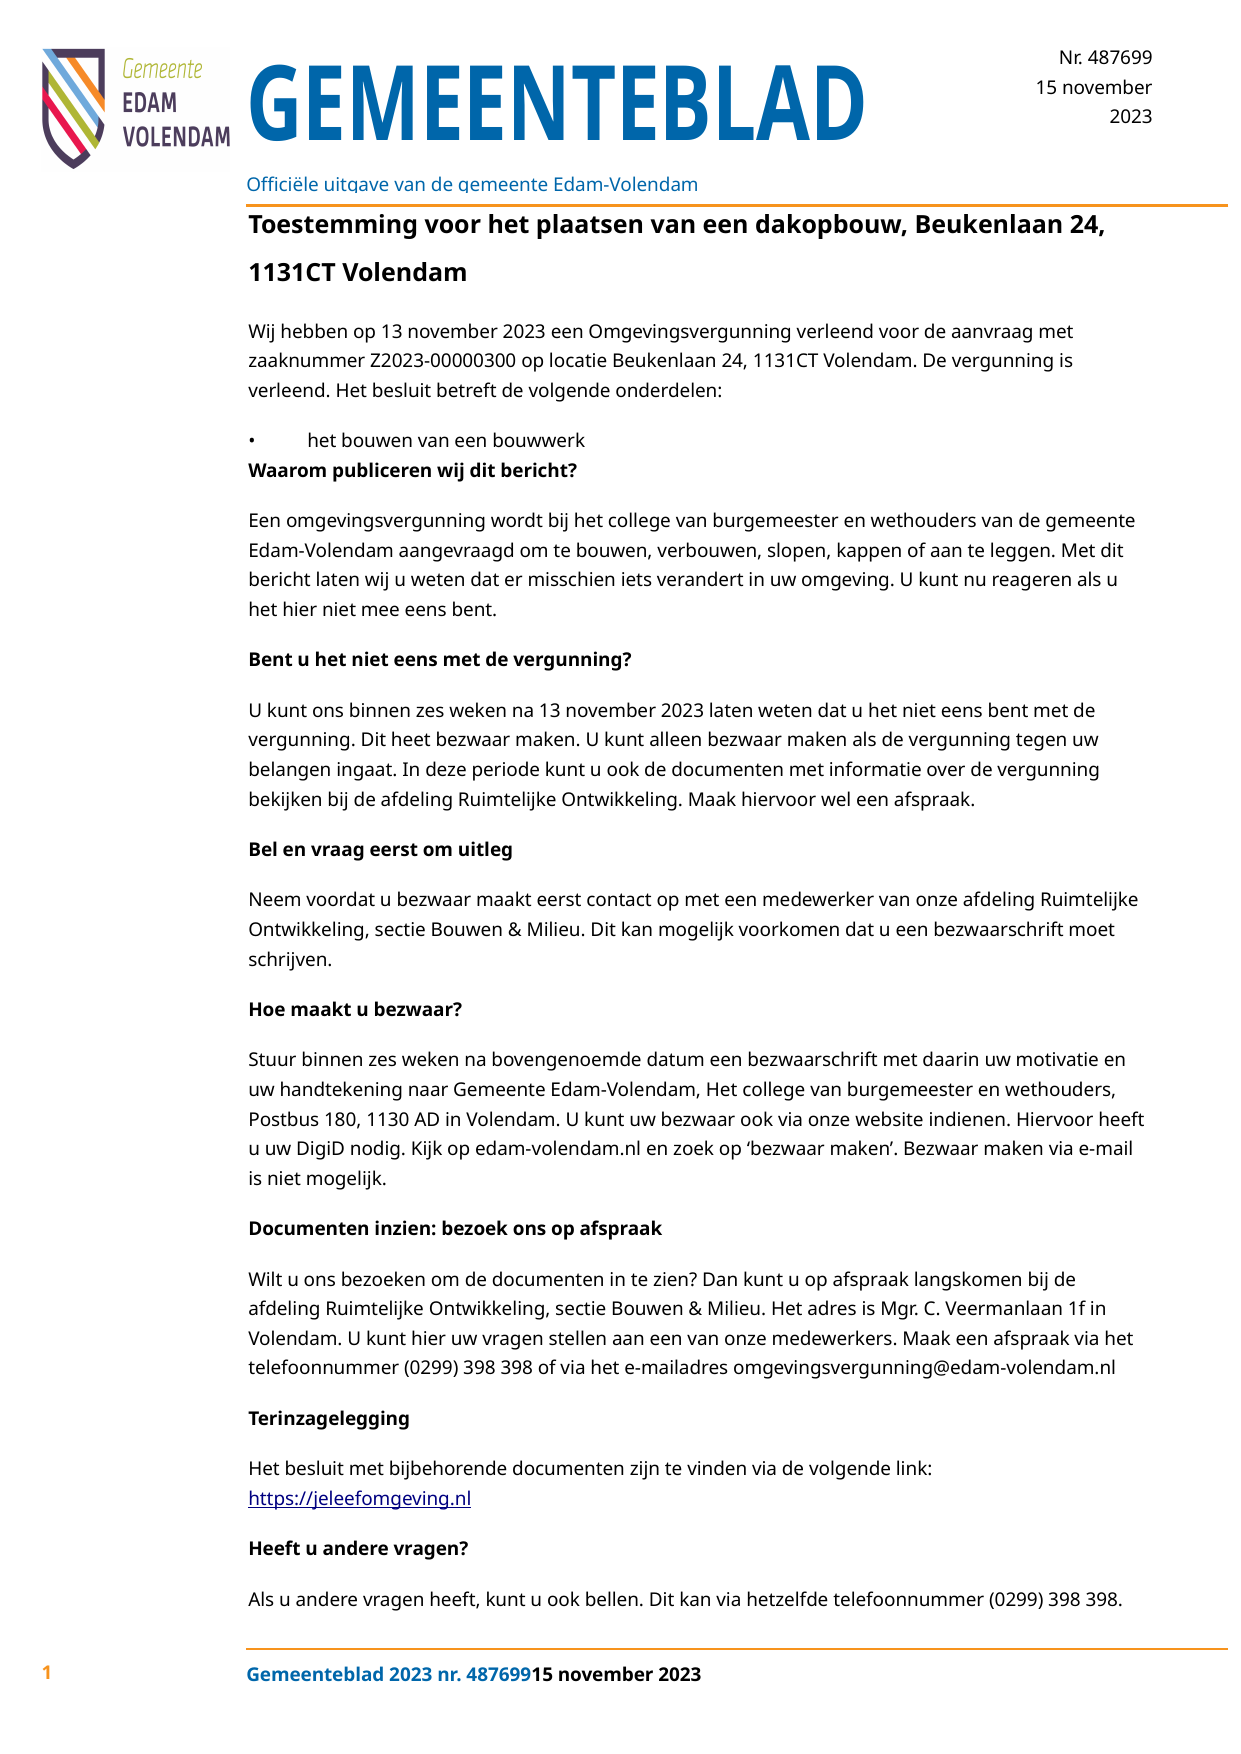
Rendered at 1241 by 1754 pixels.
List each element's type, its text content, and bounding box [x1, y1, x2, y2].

text Het besluit met bijbehorende documenten zijn te vinden via de volgende link: https://jeleefomgeving.nl [248, 1455, 1152, 1511]
picture [41, 47, 231, 172]
text Toestemming voor het plaatsen van een dakopbouw, Beukenlaan 24, 1131CT Volendam [248, 207, 1152, 288]
text Wilt u ons bezoeken om de documenten in te zien? Dan kunt u op afspraak langskomen bij de afdeling Ruimtelijke Ontwikkeling, sectie Bouwen & Milieu. Het adres is Mgr. C. Veermanlaan 1f in Volendam. U kunt hier uw vragen stellen aan een van onze medewerkers. Maak een afspraak via het telefoonnummer (0299) 398 398 of via het e-mailadres omgevingsvergunning@edam-volendam.nl [248, 1266, 1152, 1380]
text Hoe maakt u bezwaar? [248, 996, 1152, 1022]
text Bel en vraag eerst om uitleg [248, 836, 1152, 862]
text Waarom publiceren wij dit bericht? [248, 457, 1152, 483]
text Heeft u andere vragen? [248, 1535, 1152, 1561]
text Neem voordat u bezwaar maakt eerst contact op met een medewerker van onze afdeling Ruimtelijke Ontwikkeling, sectie Bouwen & Milieu. Dit kan mogelijk voorkomen dat u een bezwaarschrift moet schrijven. [248, 887, 1152, 972]
text Bent u het niet eens met de vergunning? [248, 647, 1152, 672]
text Terinzagelegging [248, 1405, 1152, 1431]
text Een omgevingsvergunning wordt bij het college van burgemeester en wethouders van de gemeente Edam-Volendam aangevraagd om te bouwen, verbouwen, slopen, kappen of aan te leggen. Met dit bericht laten wij u weten dat er misschien iets verandert in uw omgeving. U kunt nu reageren als u het hier niet mee eens bent. [248, 507, 1152, 622]
text Stuur binnen zes weken na bovengenoemde datum een bezwaarschrift met daarin uw motivatie en uw handtekening naar Gemeente Edam-Volendam, Het college van burgemeester en wethouders, Postbus 180, 1130 AD in Volendam. U kunt uw bezwaar ook via onze website indienen. Hiervoor heeft u uw DigiD nodig. Kijk op edam-volendam.nl en zoek op ‘bezwaar maken’. Bezwaar maken via e-mail is niet mogelijk. [248, 1047, 1152, 1191]
text Wij hebben op 13 november 2023 een Omgevingsvergunning verleend voor de aanvraag met zaaknummer Z2023-00000300 op locatie Beukenlaan 24, 1131CT Volendam. De vergunning is verleend. Het besluit betreft de volgende onderdelen: [248, 318, 1152, 403]
text Documenten inzien: bezoek ons op afspraak [248, 1215, 1152, 1241]
list het bouwen van een bouwwerk [248, 427, 1152, 453]
text Als u andere vragen heeft, kunt u ook bellen. Dit kan via hetzelfde telefoonnummer (0299) 398 398. [248, 1586, 1152, 1612]
text U kunt ons binnen zes weken na 13 november 2023 laten weten dat u het niet eens bent met de vergunning. Dit heet bezwaar maken. U kunt alleen bezwaar maken als de vergunning tegen uw belangen ingaat. In deze periode kunt u ook de documenten met informatie over de vergunning bekijken bij de afdeling Ruimtelijke Ontwikkeling. Maak hiervoor wel een afspraak. [248, 697, 1152, 812]
